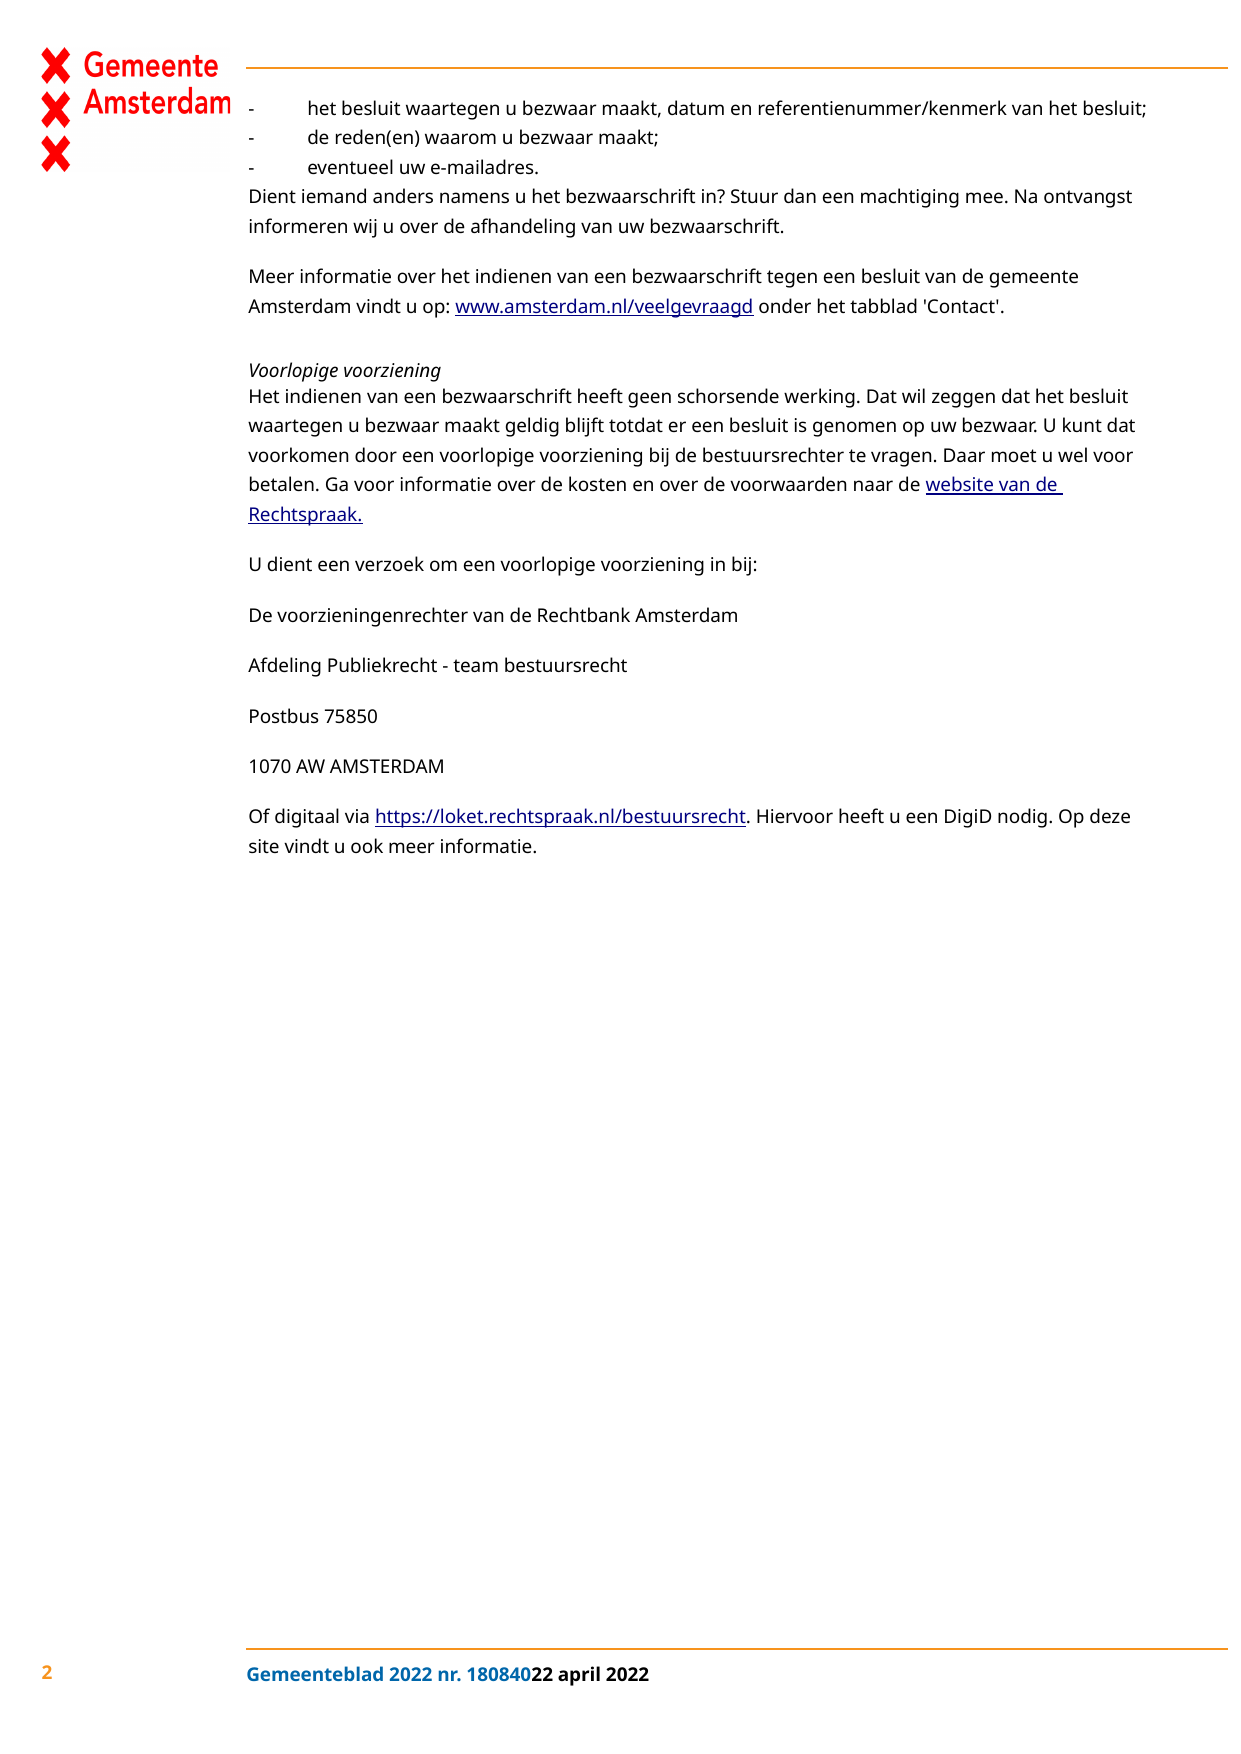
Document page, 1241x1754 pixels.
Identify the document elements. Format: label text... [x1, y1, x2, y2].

text Voorlopige voorziening [248, 357, 1152, 383]
text Of digitaal via https://loket.rechtspraak.nl/bestuursrecht. Hiervoor heeft u een DigiD nodig. Op deze site vindt u ook meer informatie. [248, 804, 1152, 859]
list eventueel uw e-mailadres. [248, 154, 1152, 180]
text Postbus 75850 [248, 703, 1152, 728]
text Meer informatie over het indienen van een bezwaarschrift tegen een besluit van de gemeente Amsterdam vindt u op: www.amsterdam.nl/veelgevraagd onder het tabblad 'Contact'. [248, 263, 1152, 319]
list het besluit waartegen u bezwaar maakt, datum en referentienummer/kenmerk van het besluit; [248, 95, 1152, 121]
text Het indienen van een bezwaarschrift heeft geen schorsende werking. Dat wil zeggen dat het besluit waartegen u bezwaar maakt geldig blijft totdat er een besluit is genomen op uw bezwaar. U kunt dat voorkomen door een voorlopige voorziening bij de bestuursrechter te vragen. Daar moet u wel voor betalen. Ga voor informatie over de kosten en over de voorwaarden naar de website van de Rechtspraak. [248, 383, 1152, 527]
text Dient iemand anders namens u het bezwaarschrift in? Stuur dan een machtiging mee. Na ontvangst informeren wij u over de afhandeling van uw bezwaarschrift. [248, 183, 1152, 239]
text U dient een verzoek om een voorlopige voorziening in bij: [248, 552, 1152, 577]
text Afdeling Publiekrecht - team bestuursrecht [248, 652, 1152, 678]
text 1070 AW AMSTERDAM [248, 753, 1152, 779]
picture [41, 47, 231, 172]
list de reden(en) waarom u bezwaar maakt; [248, 124, 1152, 150]
text De voorzieningenrechter van de Rechtbank Amsterdam [248, 602, 1152, 628]
